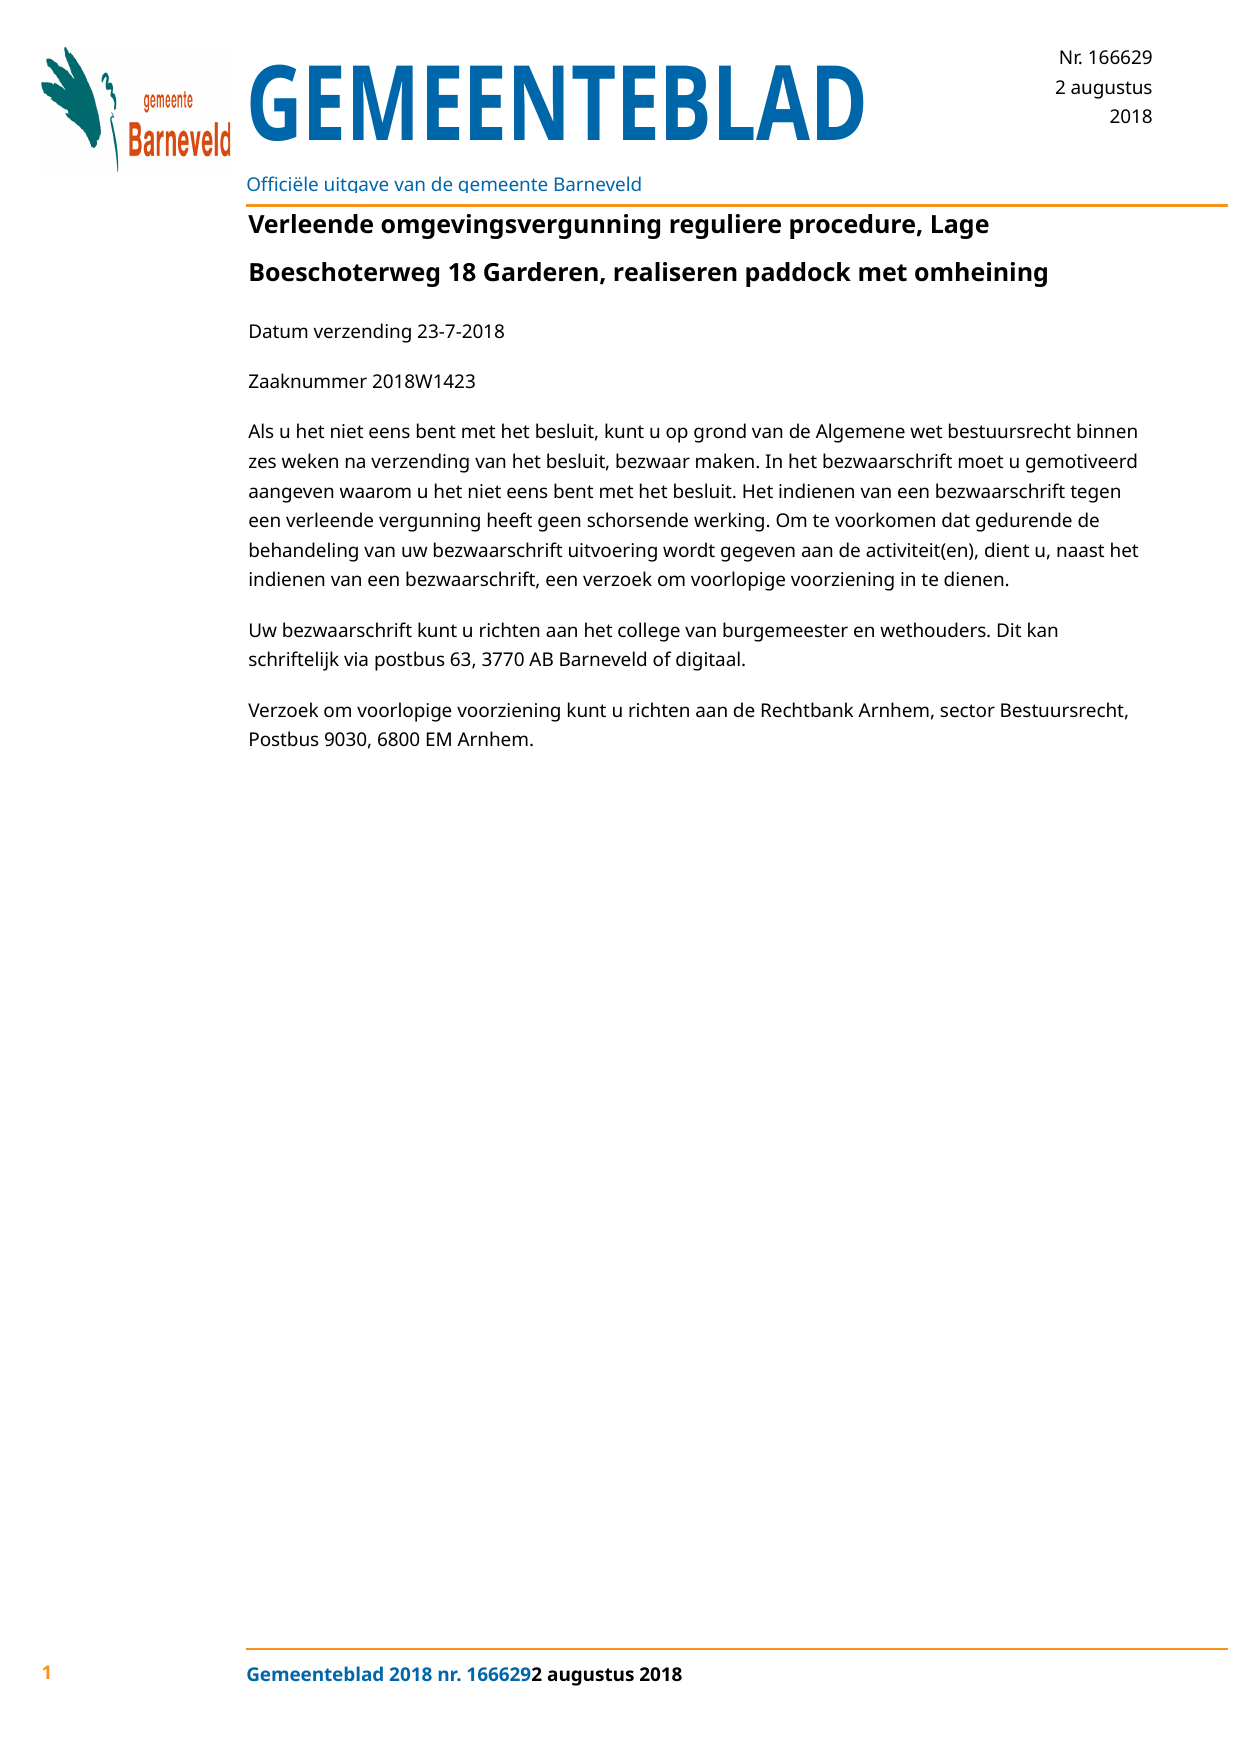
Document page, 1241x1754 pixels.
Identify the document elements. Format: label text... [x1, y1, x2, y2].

text Zaaknummer 2018W1423 [248, 368, 1152, 394]
text Uw bezwaarschrift kunt u richten aan het college van burgemeester en wethouders. Dit kan schriftelijk via postbus 63, 3770 AB Barneveld of digitaal. [248, 617, 1152, 672]
text Datum verzending 23-7-2018 [248, 318, 1152, 344]
text Als u het niet eens bent met het besluit, kunt u op grond van de Algemene wet bestuursrecht binnen zes weken na verzending van het besluit, bezwaar maken. In het bezwaarschrift moet u gemotiveerd aangeven waarom u het niet eens bent met het besluit. Het indienen van een bezwaarschrift tegen een verleende vergunning heeft geen schorsende werking. Om te voorkomen dat gedurende de behandeling van uw bezwaarschrift uitvoering wordt gegeven aan de activiteit(en), dient u, naast het indienen van een bezwaarschrift, een verzoek om voorlopige voorziening in te dienen. [248, 419, 1152, 592]
text Verleende omgevingsvergunning reguliere procedure, Lage Boeschoterweg 18 Garderen, realiseren paddock met omheining [248, 207, 1152, 288]
text Verzoek om voorlopige voorziening kunt u richten aan de Rechtbank Arnhem, sector Bestuursrecht, Postbus 9030, 6800 EM Arnhem. [248, 697, 1152, 752]
picture [41, 47, 231, 172]
